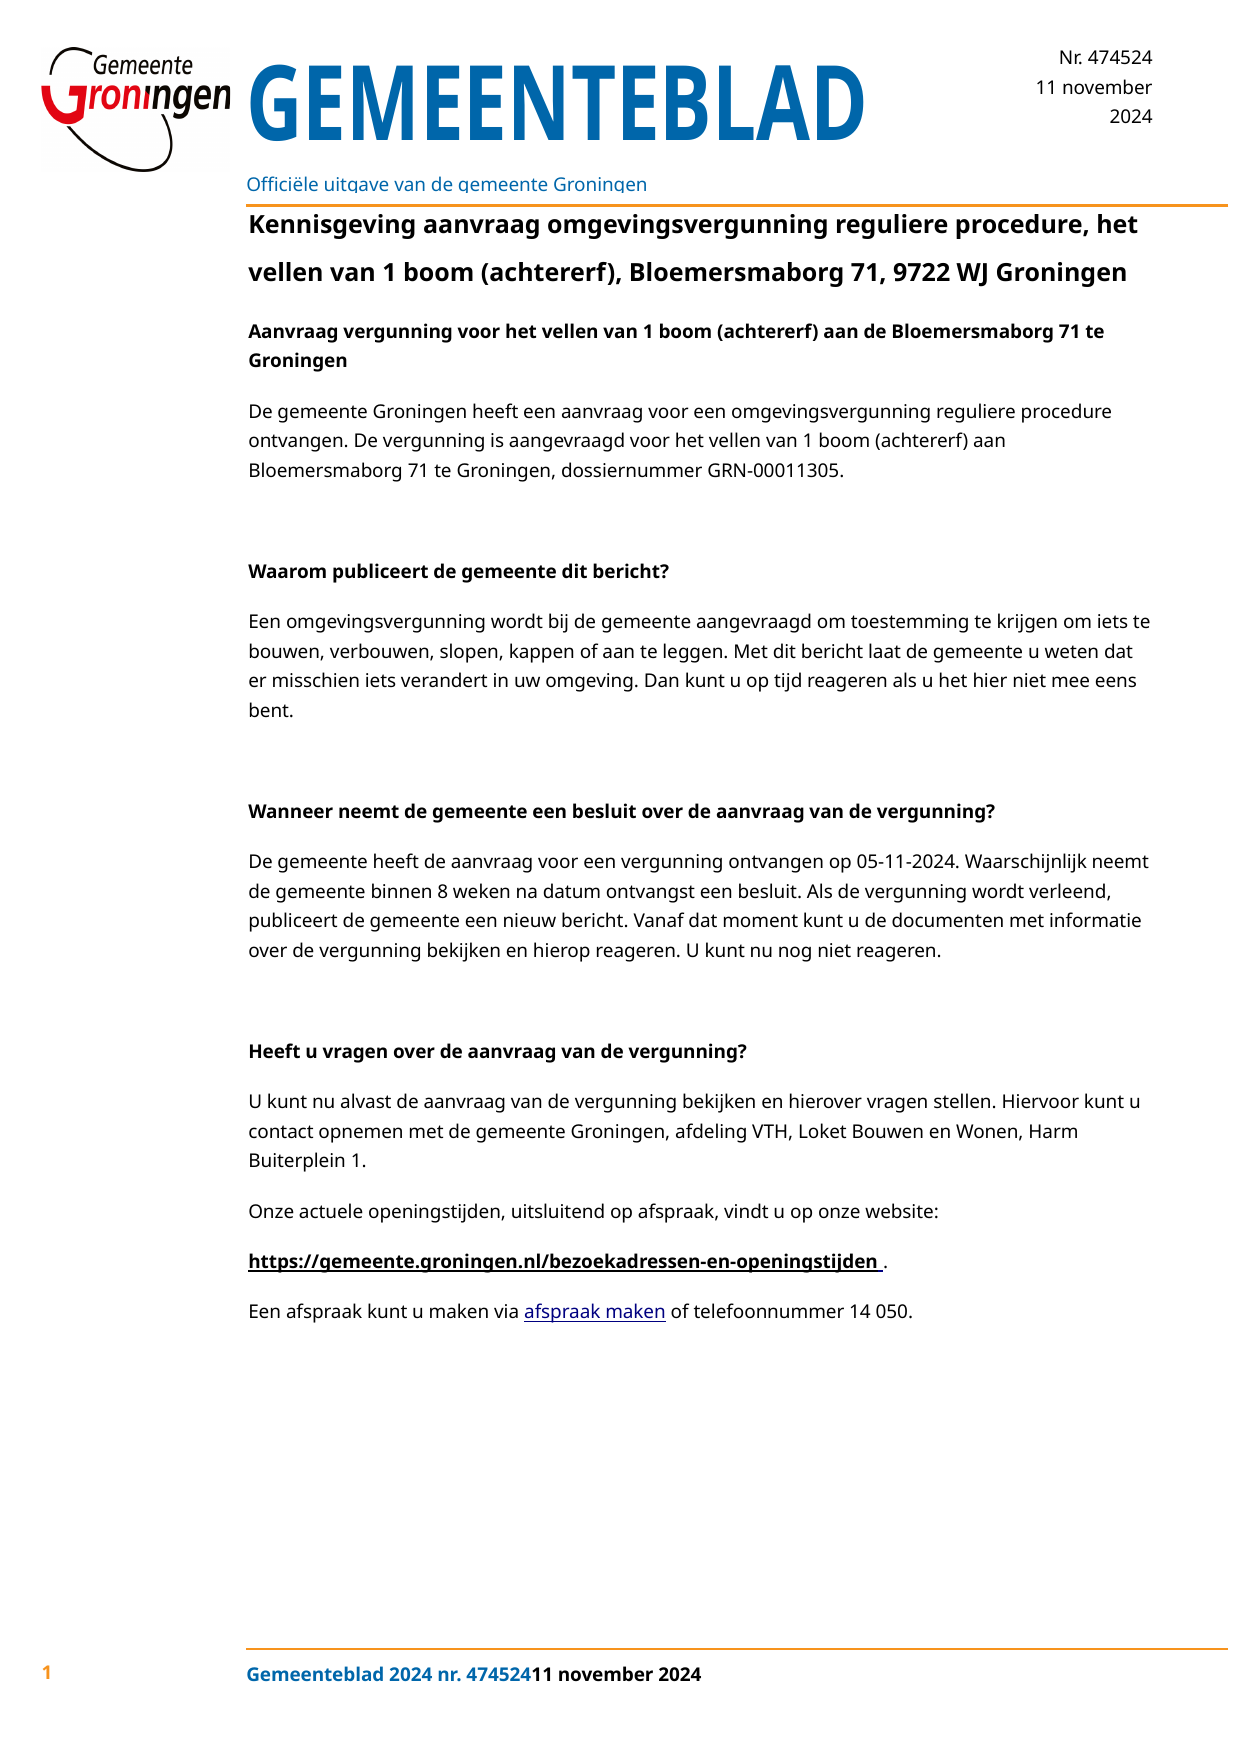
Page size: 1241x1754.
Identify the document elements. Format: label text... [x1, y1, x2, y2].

text https://gemeente.groningen.nl/bezoekadressen-en-openingstijden . [248, 1248, 1152, 1274]
text Waarom publiceert de gemeente dit bericht? [248, 558, 1152, 584]
picture [41, 47, 231, 172]
text De gemeente heeft de aanvraag voor een vergunning ontvangen op 05-11-2024. Waarschijnlijk neemt de gemeente binnen 8 weken na datum ontvangst een besluit. Als de vergunning wordt verleend, publiceert de gemeente een nieuw bericht. Vanaf dat moment kunt u de documenten met informatie over de vergunning bekijken en hierop reageren. U kunt nu nog niet reageren. [248, 848, 1152, 963]
text Aanvraag vergunning voor het vellen van 1 boom (achtererf) aan de Bloemersmaborg 71 te Groningen [248, 318, 1152, 373]
text Een omgevingsvergunning wordt bij de gemeente aangevraagd om toestemming te krijgen om iets te bouwen, verbouwen, slopen, kappen of aan te leggen. Met dit bericht laat de gemeente u weten dat er misschien iets verandert in uw omgeving. Dan kunt u op tijd reageren als u het hier niet mee eens bent. [248, 608, 1152, 723]
text De gemeente Groningen heeft een aanvraag voor een omgevingsvergunning reguliere procedure ontvangen. De vergunning is aangevraagd voor het vellen van 1 boom (achtererf) aan Bloemersmaborg 71 te Groningen, dossiernummer GRN-00011305. [248, 398, 1152, 483]
text U kunt nu alvast de aanvraag van de vergunning bekijken en hierover vragen stellen. Hiervoor kunt u contact opnemen met de gemeente Groningen, afdeling VTH, Loket Bouwen en Wonen, Harm Buiterplein 1. [248, 1088, 1152, 1173]
text Een afspraak kunt u maken via afspraak maken of telefoonnummer 14 050. [248, 1299, 1152, 1324]
text Kennisgeving aanvraag omgevingsvergunning reguliere procedure, het vellen van 1 boom (achtererf), Bloemersmaborg 71, 9722 WJ Groningen [248, 207, 1152, 288]
text Heeft u vragen over de aanvraag van de vergunning? [248, 1038, 1152, 1064]
text Onze actuele openingstijden, uitsluitend op afspraak, vindt u op onze website: [248, 1198, 1152, 1224]
text Wanneer neemt de gemeente een besluit over de aanvraag van de vergunning? [248, 798, 1152, 824]
